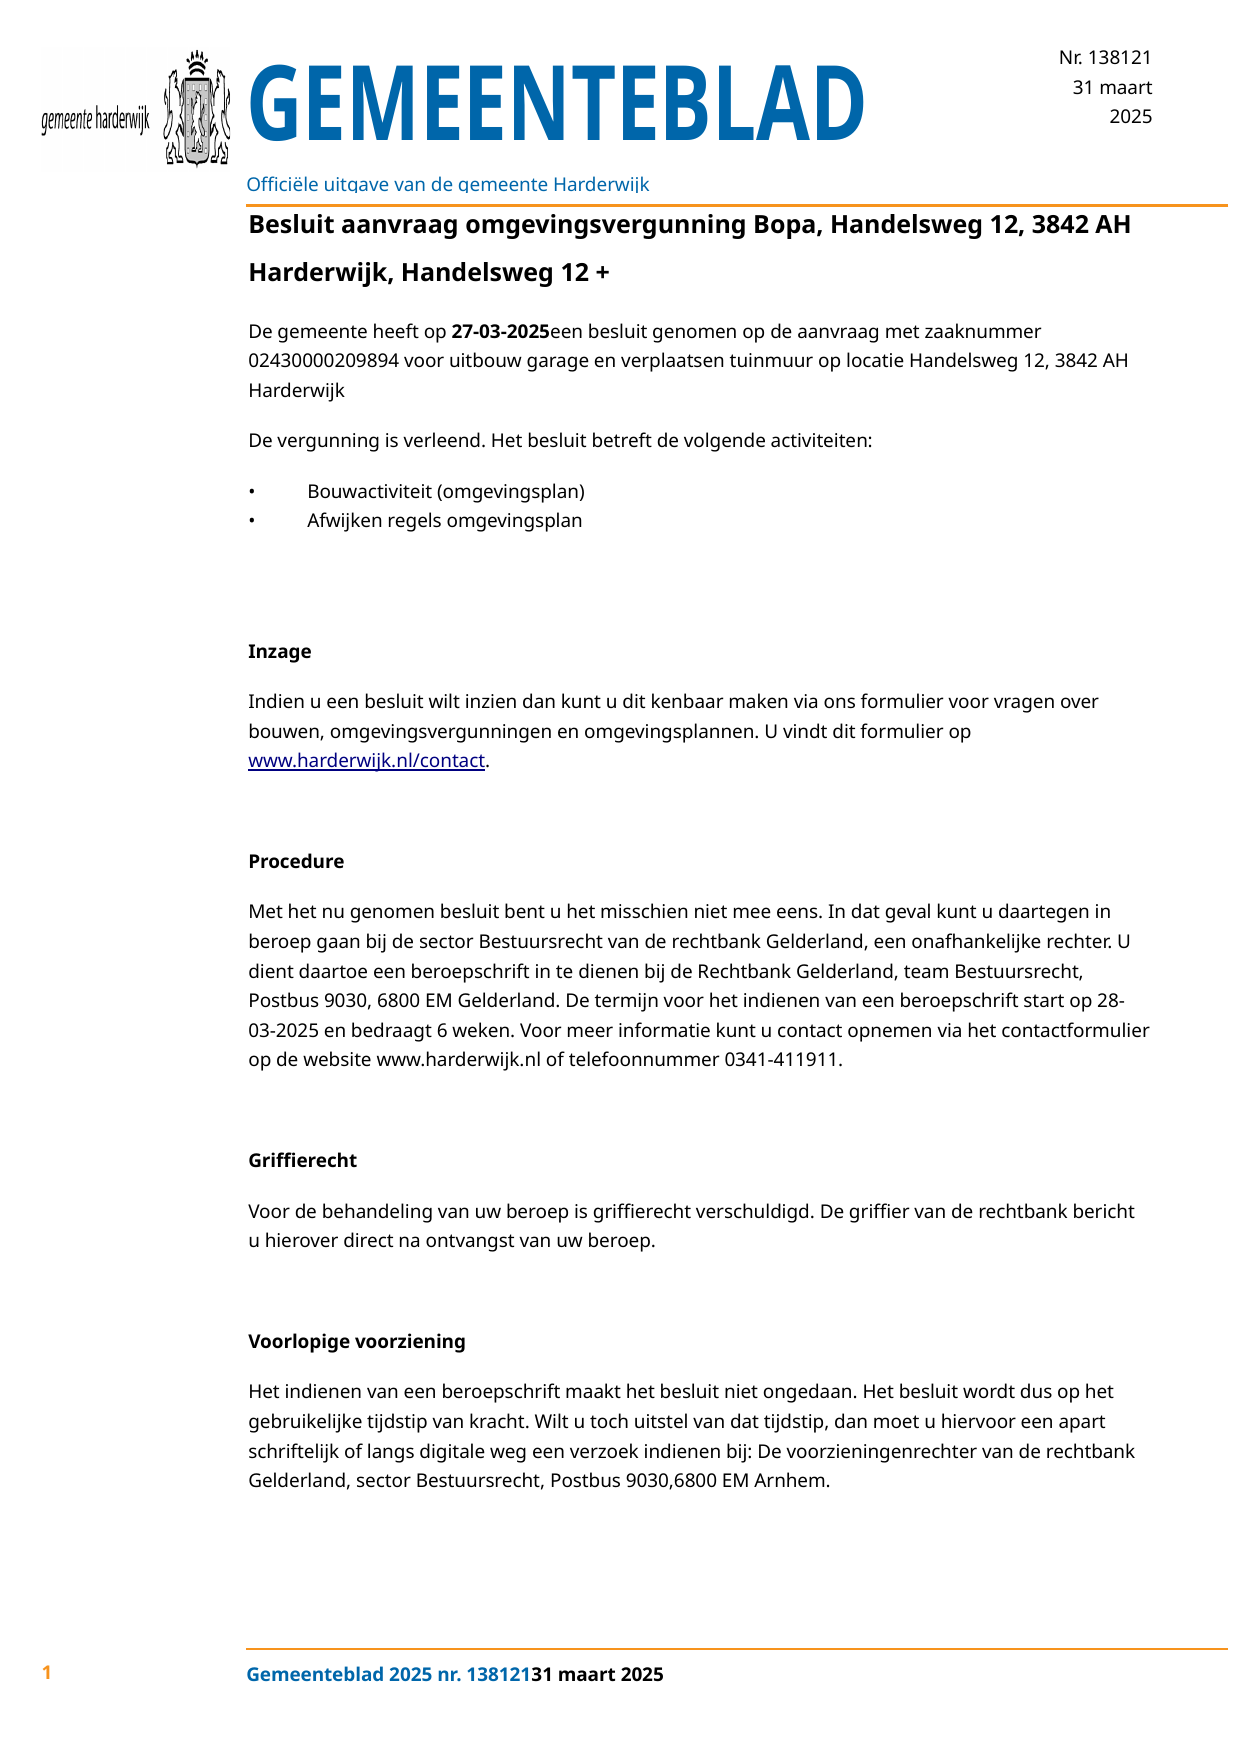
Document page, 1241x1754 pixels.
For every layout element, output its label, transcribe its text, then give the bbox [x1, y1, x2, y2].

text De vergunning is verleend. Het besluit betreft de volgende activiteiten: [248, 427, 1152, 453]
text Het indienen van een beroepschrift maakt het besluit niet ongedaan. Het besluit wordt dus op het gebruikelijke tijdstip van kracht. Wilt u toch uitstel van dat tijdstip, dan moet u hiervoor een apart schriftelijk of langs digitale weg een verzoek indienen bij: De voorzieningenrechter van de rechtbank Gelderland, sector Bestuursrecht, Postbus 9030,6800 EM Arnhem. [248, 1379, 1152, 1493]
text Voor de behandeling van uw beroep is griffierecht verschuldigd. De griffier van de rechtbank bericht u hierover direct na ontvangst van uw beroep. [248, 1198, 1152, 1253]
picture [41, 47, 231, 172]
text Indien u een besluit wilt inzien dan kunt u dit kenbaar maken via ons formulier voor vragen over bouwen, omgevingsvergunningen en omgevingsplannen. U vindt dit formulier op www.harderwijk.nl/contact. [248, 688, 1152, 773]
list Afwijken regels omgevingsplan [248, 507, 1152, 533]
text Besluit aanvraag omgevingsvergunning Bopa, Handelsweg 12, 3842 AH Harderwijk, Handelsweg 12 + [248, 207, 1152, 288]
text Met het nu genomen besluit bent u het misschien niet mee eens. In dat geval kunt u daartegen in beroep gaan bij de sector Bestuursrecht van de rechtbank Gelderland, een onafhankelijke rechter. U dient daartoe een beroepschrift in te dienen bij de Rechtbank Gelderland, team Bestuursrecht, Postbus 9030, 6800 EM Gelderland. De termijn voor het indienen van een beroepschrift start op 28-03-2025 en bedraagt 6 weken. Voor meer informatie kunt u contact opnemen via het contactformulier op de website www.harderwijk.nl of telefoonnummer 0341-411911. [248, 899, 1152, 1072]
list Bouwactiviteit (omgevingsplan) [248, 478, 1152, 504]
text Procedure [248, 848, 1152, 874]
text Griffierecht [248, 1147, 1152, 1173]
text Voorlopige voorziening [248, 1328, 1152, 1354]
text Inzage [248, 638, 1152, 664]
text De gemeente heeft op 27-03-2025een besluit genomen op de aanvraag met zaaknummer 02430000209894 voor uitbouw garage en verplaatsen tuinmuur op locatie Handelsweg 12, 3842 AH Harderwijk [248, 318, 1152, 403]
